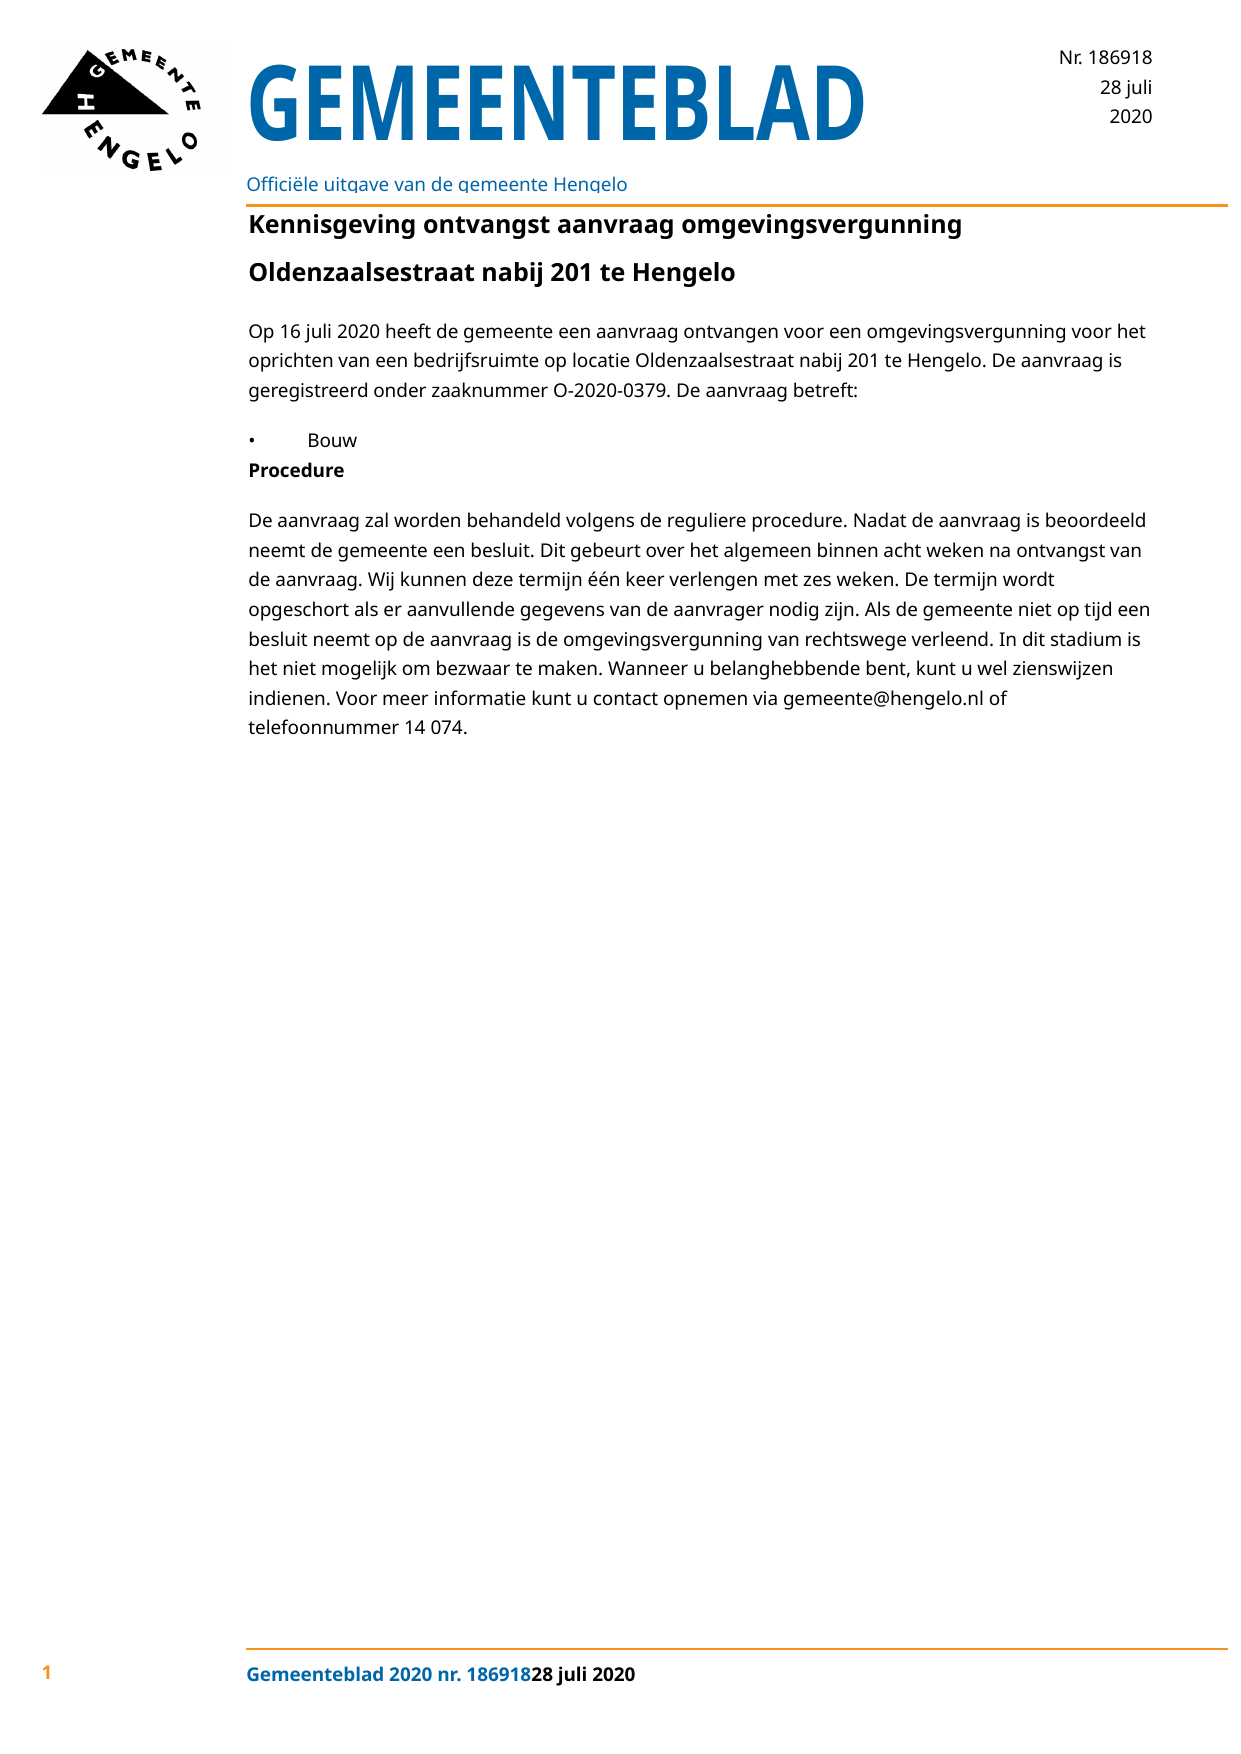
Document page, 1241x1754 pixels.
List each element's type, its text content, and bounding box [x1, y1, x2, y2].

text Kennisgeving ontvangst aanvraag omgevingsvergunning Oldenzaalsestraat nabij 201 te Hengelo [248, 207, 1152, 288]
text De aanvraag zal worden behandeld volgens de reguliere procedure. Nadat de aanvraag is beoordeeld neemt de gemeente een besluit. Dit gebeurt over het algemeen binnen acht weken na ontvangst van de aanvraag. Wij kunnen deze termijn één keer verlengen met zes weken. De termijn wordt opgeschort als er aanvullende gegevens van de aanvrager nodig zijn. Als de gemeente niet op tijd een besluit neemt op de aanvraag is de omgevingsvergunning van rechtswege verleend. In dit stadium is het niet mogelijk om bezwaar te maken. Wanneer u belanghebbende bent, kunt u wel zienswijzen indienen. Voor meer informatie kunt u contact opnemen via gemeente@hengelo.nl of telefoonnummer 14 074. [248, 507, 1152, 740]
text Op 16 juli 2020 heeft de gemeente een aanvraag ontvangen voor een omgevingsvergunning voor het oprichten van een bedrijfsruimte op locatie Oldenzaalsestraat nabij 201 te Hengelo. De aanvraag is geregistreerd onder zaaknummer O-2020-0379. De aanvraag betreft: [248, 318, 1152, 403]
list Bouw [248, 427, 1152, 453]
picture [41, 47, 231, 172]
text Procedure [248, 457, 1152, 483]
